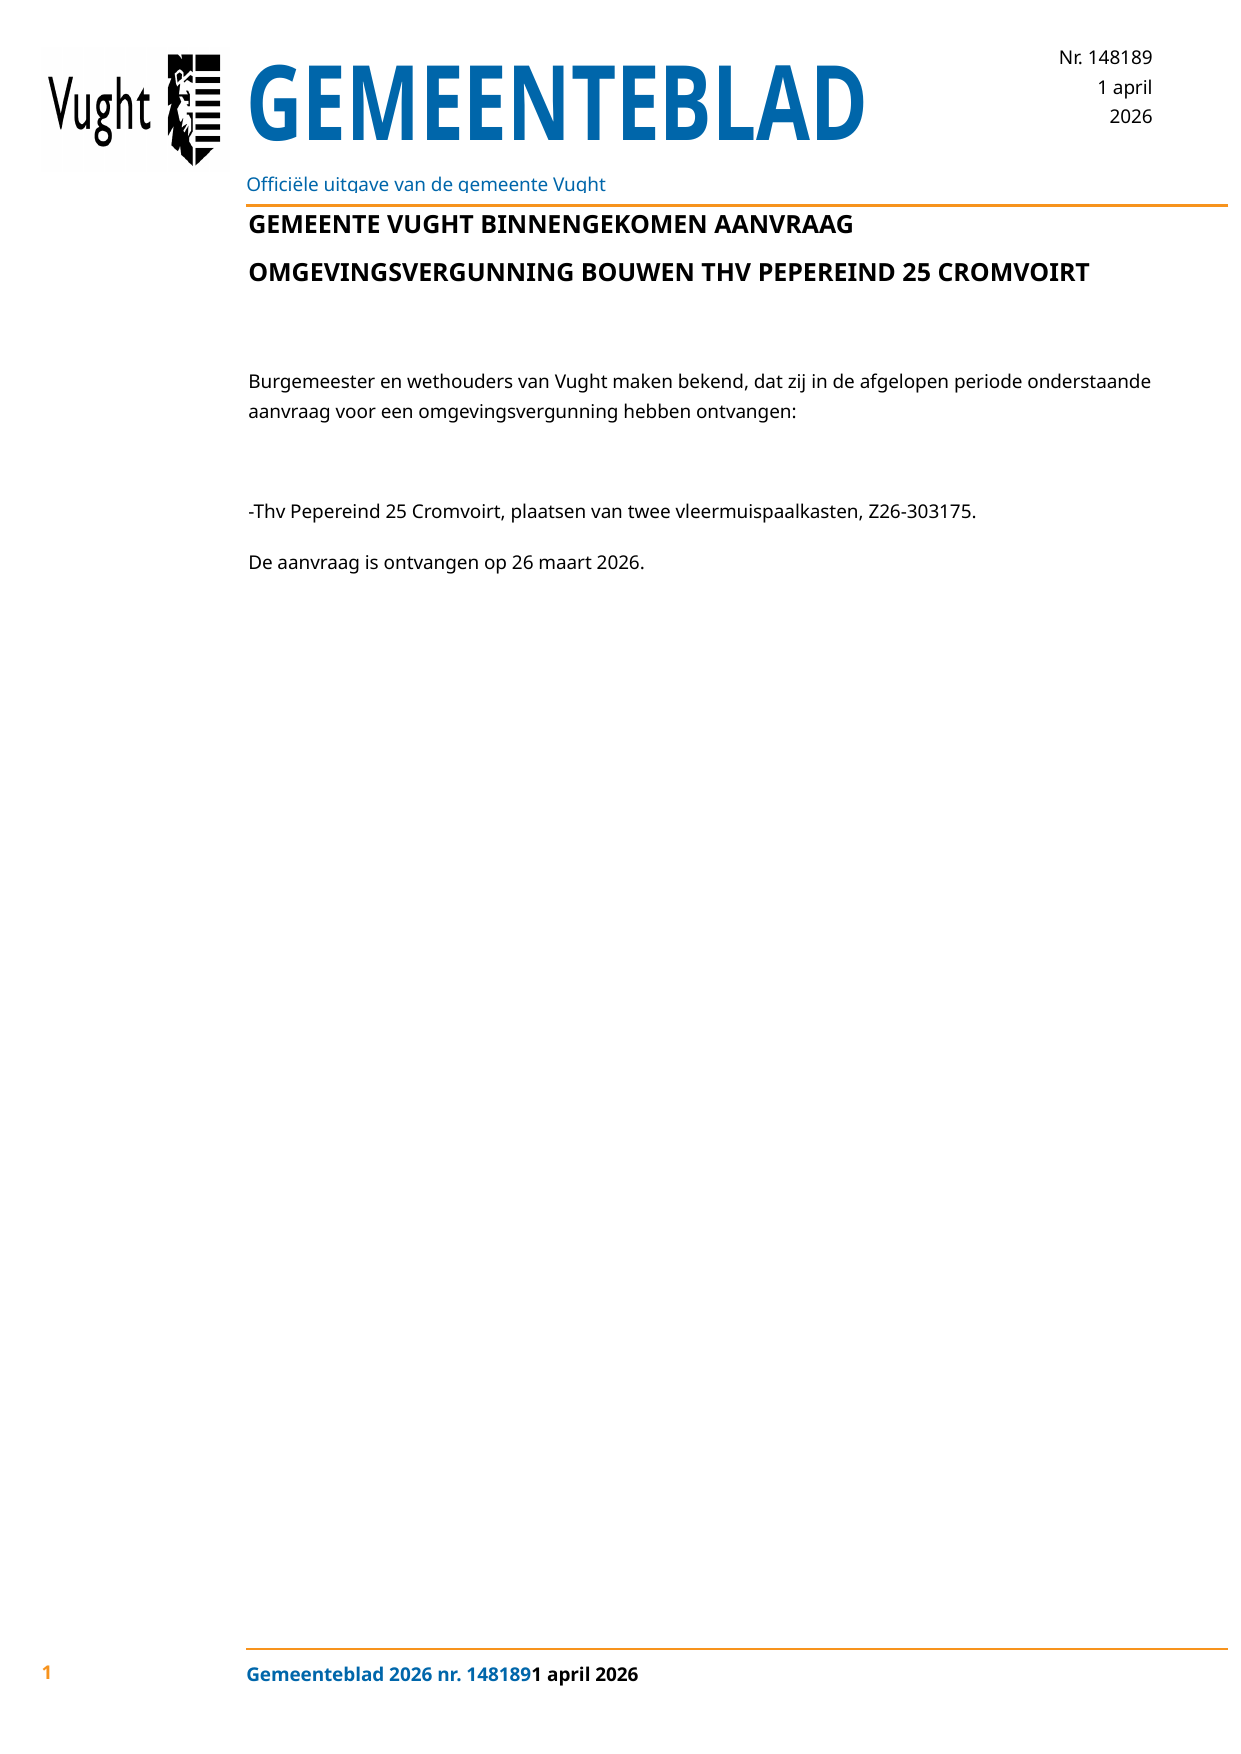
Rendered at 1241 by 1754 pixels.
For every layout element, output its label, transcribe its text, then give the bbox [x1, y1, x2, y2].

text -Thv Pepereind 25 Cromvoirt, plaatsen van twee vleermuispaalkasten, Z26-303175. [248, 499, 1152, 524]
text GEMEENTE VUGHT BINNENGEKOMEN AANVRAAG OMGEVINGSVERGUNNING BOUWEN THV PEPEREIND 25 CROMVOIRT [248, 207, 1152, 288]
text Burgemeester en wethouders van Vught maken bekend, dat zij in de afgelopen periode onderstaande aanvraag voor een omgevingsvergunning hebben ontvangen: [248, 368, 1152, 424]
text De aanvraag is ontvangen op 26 maart 2026. [248, 549, 1152, 575]
picture [41, 47, 231, 172]
